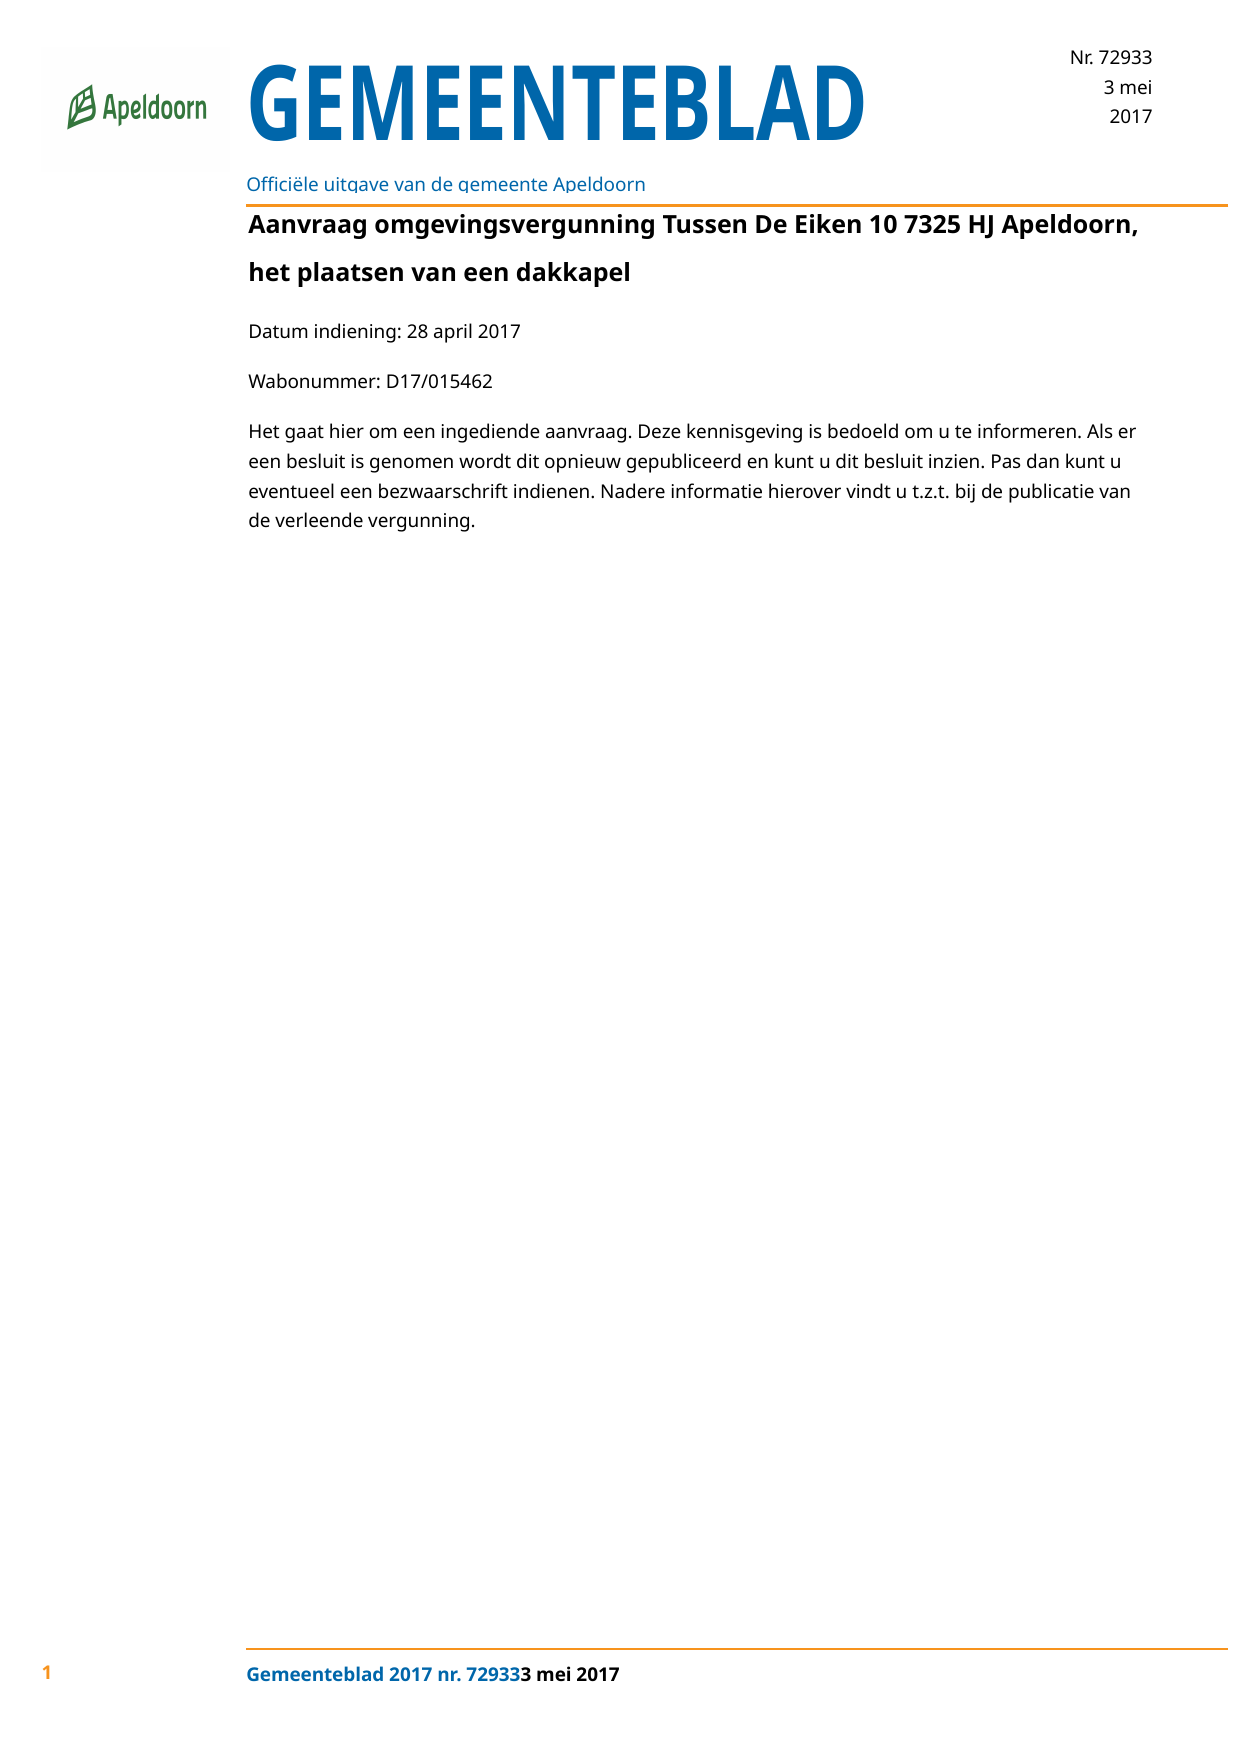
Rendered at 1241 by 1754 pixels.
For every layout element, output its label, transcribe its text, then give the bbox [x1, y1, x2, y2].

text Wabonummer: D17/015462 [248, 368, 1152, 394]
text Het gaat hier om een ingediende aanvraag. Deze kennisgeving is bedoeld om u te informeren. Als er een besluit is genomen wordt dit opnieuw gepubliceerd en kunt u dit besluit inzien. Pas dan kunt u eventueel een bezwaarschrift indienen. Nadere informatie hierover vindt u t.z.t. bij de publicatie van de verleende vergunning. [248, 419, 1152, 533]
text Datum indiening: 28 april 2017 [248, 318, 1152, 344]
text Aanvraag omgevingsvergunning Tussen De Eiken 10 7325 HJ Apeldoorn, het plaatsen van een dakkapel [248, 207, 1152, 288]
picture [41, 47, 231, 172]
